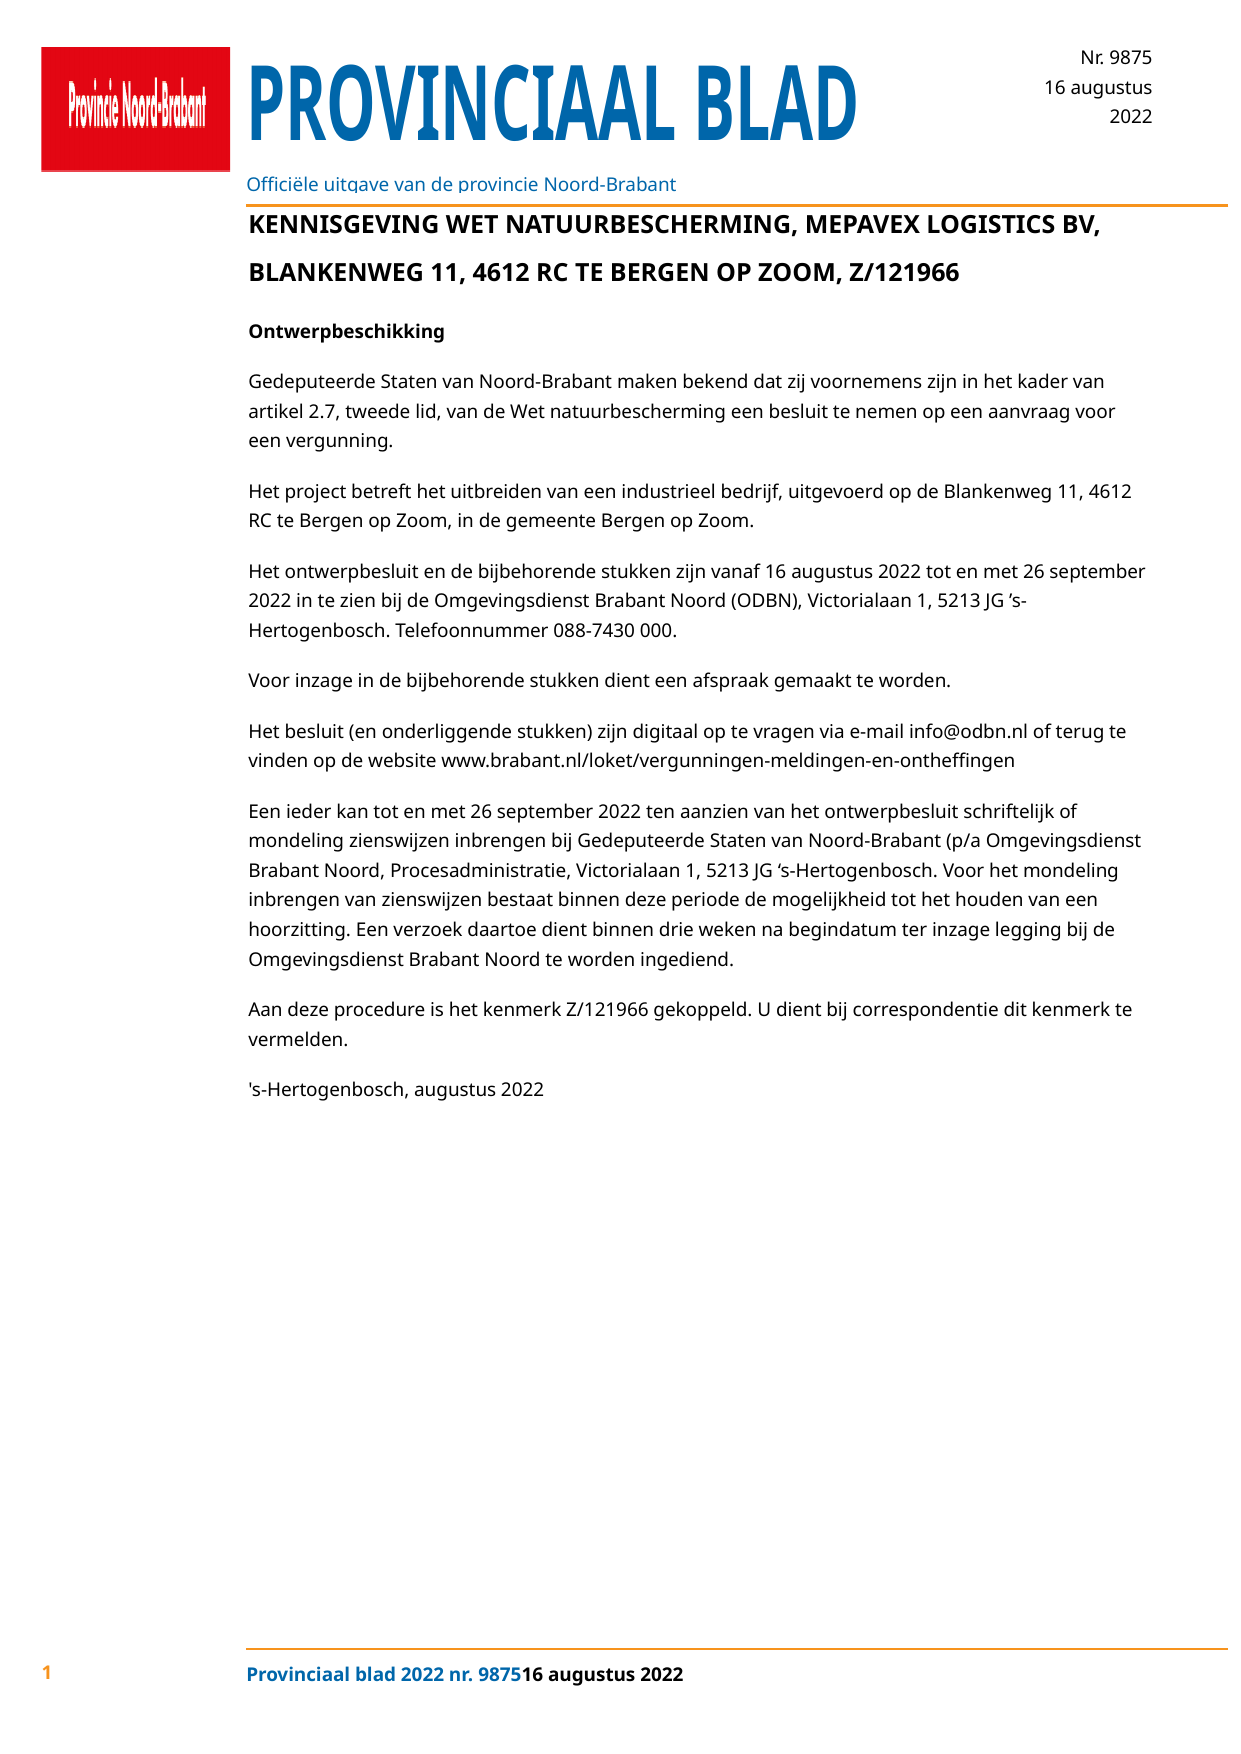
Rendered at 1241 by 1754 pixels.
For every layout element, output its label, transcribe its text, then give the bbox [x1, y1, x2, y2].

text Het besluit (en onderliggende stukken) zijn digitaal op te vragen via e-mail info@odbn.nl of terug te vinden op de website www.brabant.nl/loket/vergunningen-meldingen-en-ontheffingen [248, 718, 1152, 773]
text Het project betreft het uitbreiden van een industrieel bedrijf, uitgevoerd op de Blankenweg 11, 4612 RC te Bergen op Zoom, in de gemeente Bergen op Zoom. [248, 478, 1152, 533]
text Ontwerpbeschikking [248, 318, 1152, 344]
text Aan deze procedure is het kenmerk Z/121966 gekoppeld. U dient bij correspondentie dit kenmerk te vermelden. [248, 996, 1152, 1052]
text 's-Hertogenbosch, augustus 2022 [248, 1076, 1152, 1102]
text Voor inzage in de bijbehorende stukken dient een afspraak gemaakt te worden. [248, 667, 1152, 693]
text Gedeputeerde Staten van Noord-Brabant maken bekend dat zij voornemens zijn in het kader van artikel 2.7, tweede lid, van de Wet natuurbescherming een besluit te nemen op een aanvraag voor een vergunning. [248, 368, 1152, 453]
picture [41, 47, 231, 172]
text Het ontwerpbesluit en de bijbehorende stukken zijn vanaf 16 augustus 2022 tot en met 26 september 2022 in te zien bij de Omgevingsdienst Brabant Noord (ODBN), Victorialaan 1, 5213 JG ’s-Hertogenbosch. Telefoonnummer 088-7430 000. [248, 558, 1152, 643]
text Een ieder kan tot en met 26 september 2022 ten aanzien van het ontwerpbesluit schriftelijk of mondeling zienswijzen inbrengen bij Gedeputeerde Staten van Noord-Brabant (p/a Omgevingsdienst Brabant Noord, Procesadministratie, Victorialaan 1, 5213 JG ‘s-Hertogenbosch. Voor het mondeling inbrengen van zienswijzen bestaat binnen deze periode de mogelijkheid tot het houden van een hoorzitting. Een verzoek daartoe dient binnen drie weken na begindatum ter inzage legging bij de Omgevingsdienst Brabant Noord te worden ingediend. [248, 798, 1152, 972]
text KENNISGEVING WET NATUURBESCHERMING, MEPAVEX LOGISTICS BV, BLANKENWEG 11, 4612 RC TE BERGEN OP ZOOM, Z/121966 [248, 207, 1152, 288]
